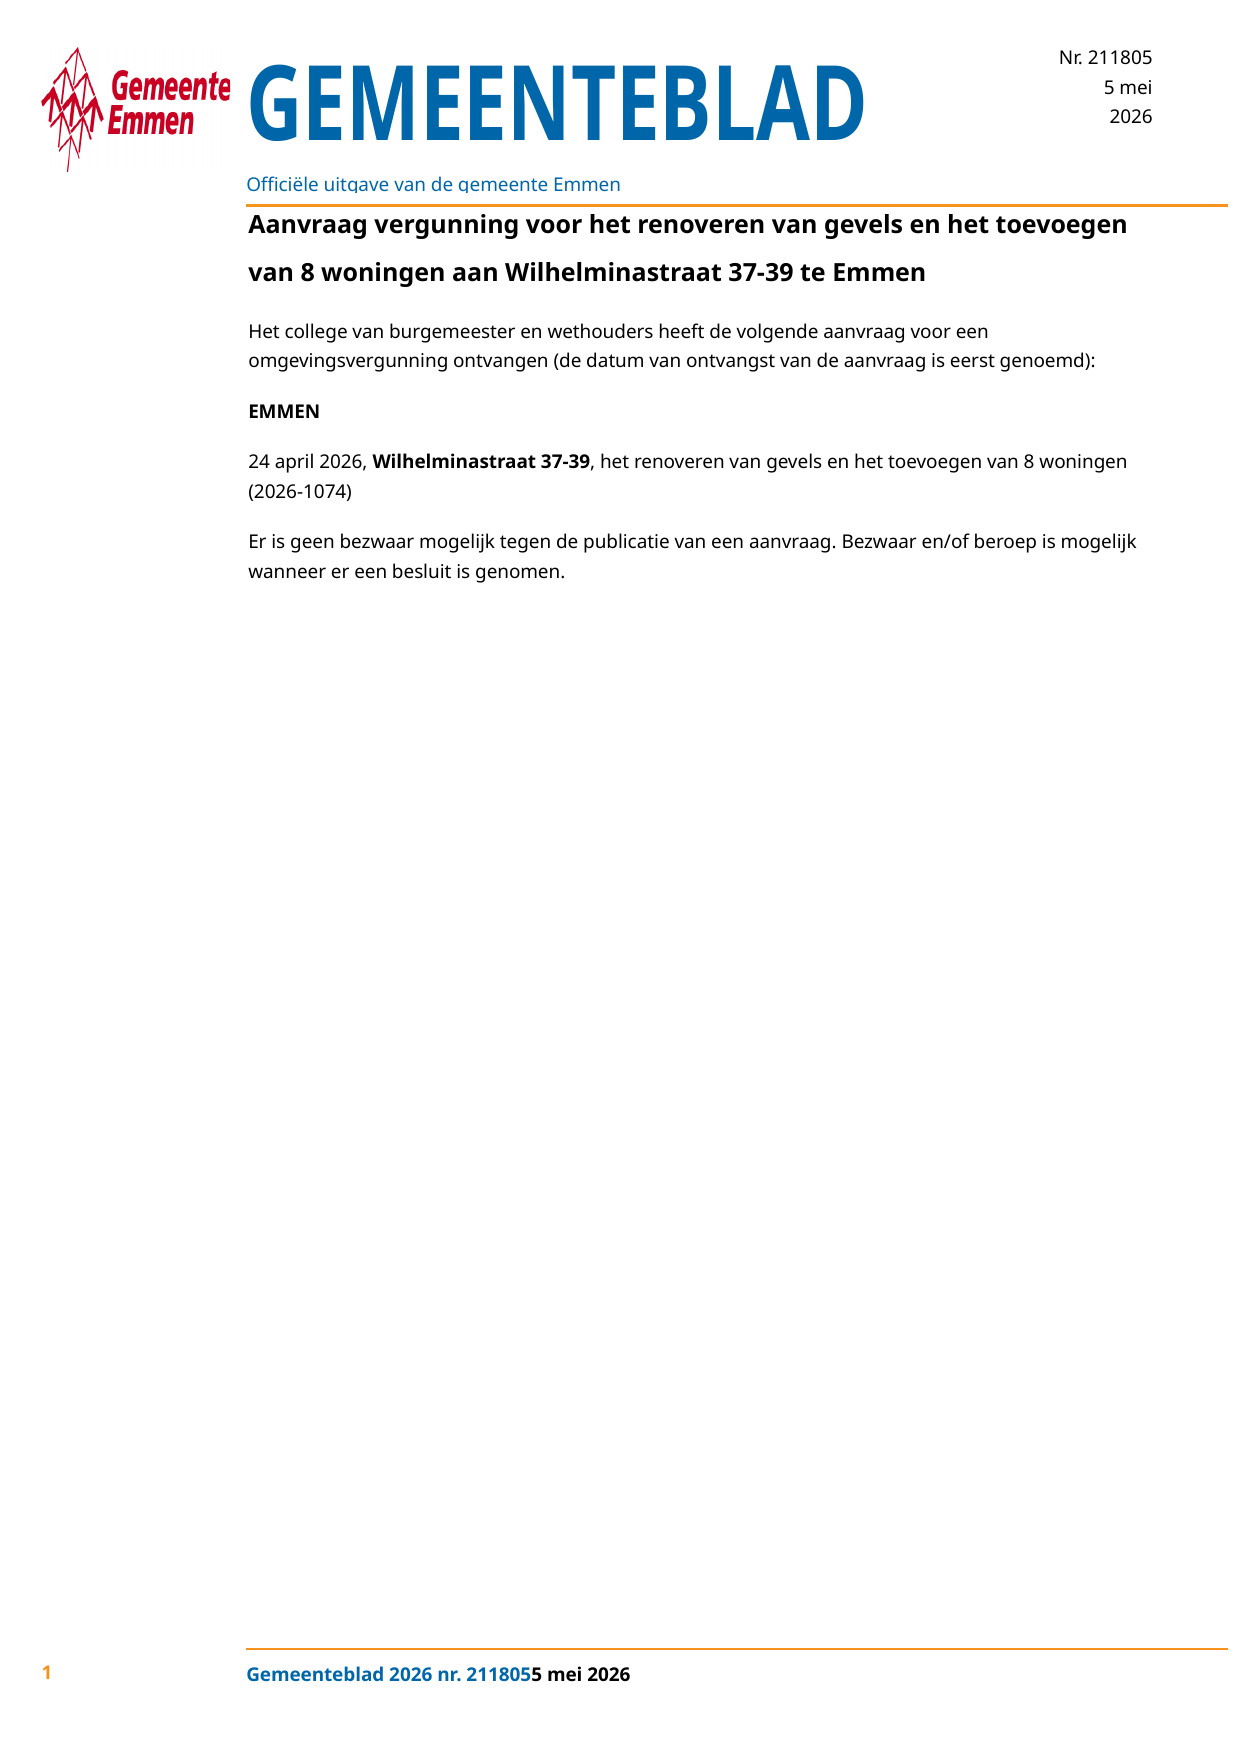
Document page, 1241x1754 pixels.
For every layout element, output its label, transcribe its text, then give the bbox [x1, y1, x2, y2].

text Het college van burgemeester en wethouders heeft de volgende aanvraag voor een omgevingsvergunning ontvangen (de datum van ontvangst van de aanvraag is eerst genoemd): [248, 318, 1152, 373]
text Er is geen bezwaar mogelijk tegen de publicatie van een aanvraag. Bezwaar en/of beroep is mogelijk wanneer er een besluit is genomen. [248, 528, 1152, 584]
text Aanvraag vergunning voor het renoveren van gevels en het toevoegen van 8 woningen aan Wilhelminastraat 37-39 te Emmen [248, 207, 1152, 288]
picture [41, 47, 231, 172]
text EMMEN [248, 398, 1152, 424]
text 24 april 2026, Wilhelminastraat 37-39, het renoveren van gevels en het toevoegen van 8 woningen (2026-1074) [248, 448, 1152, 504]
